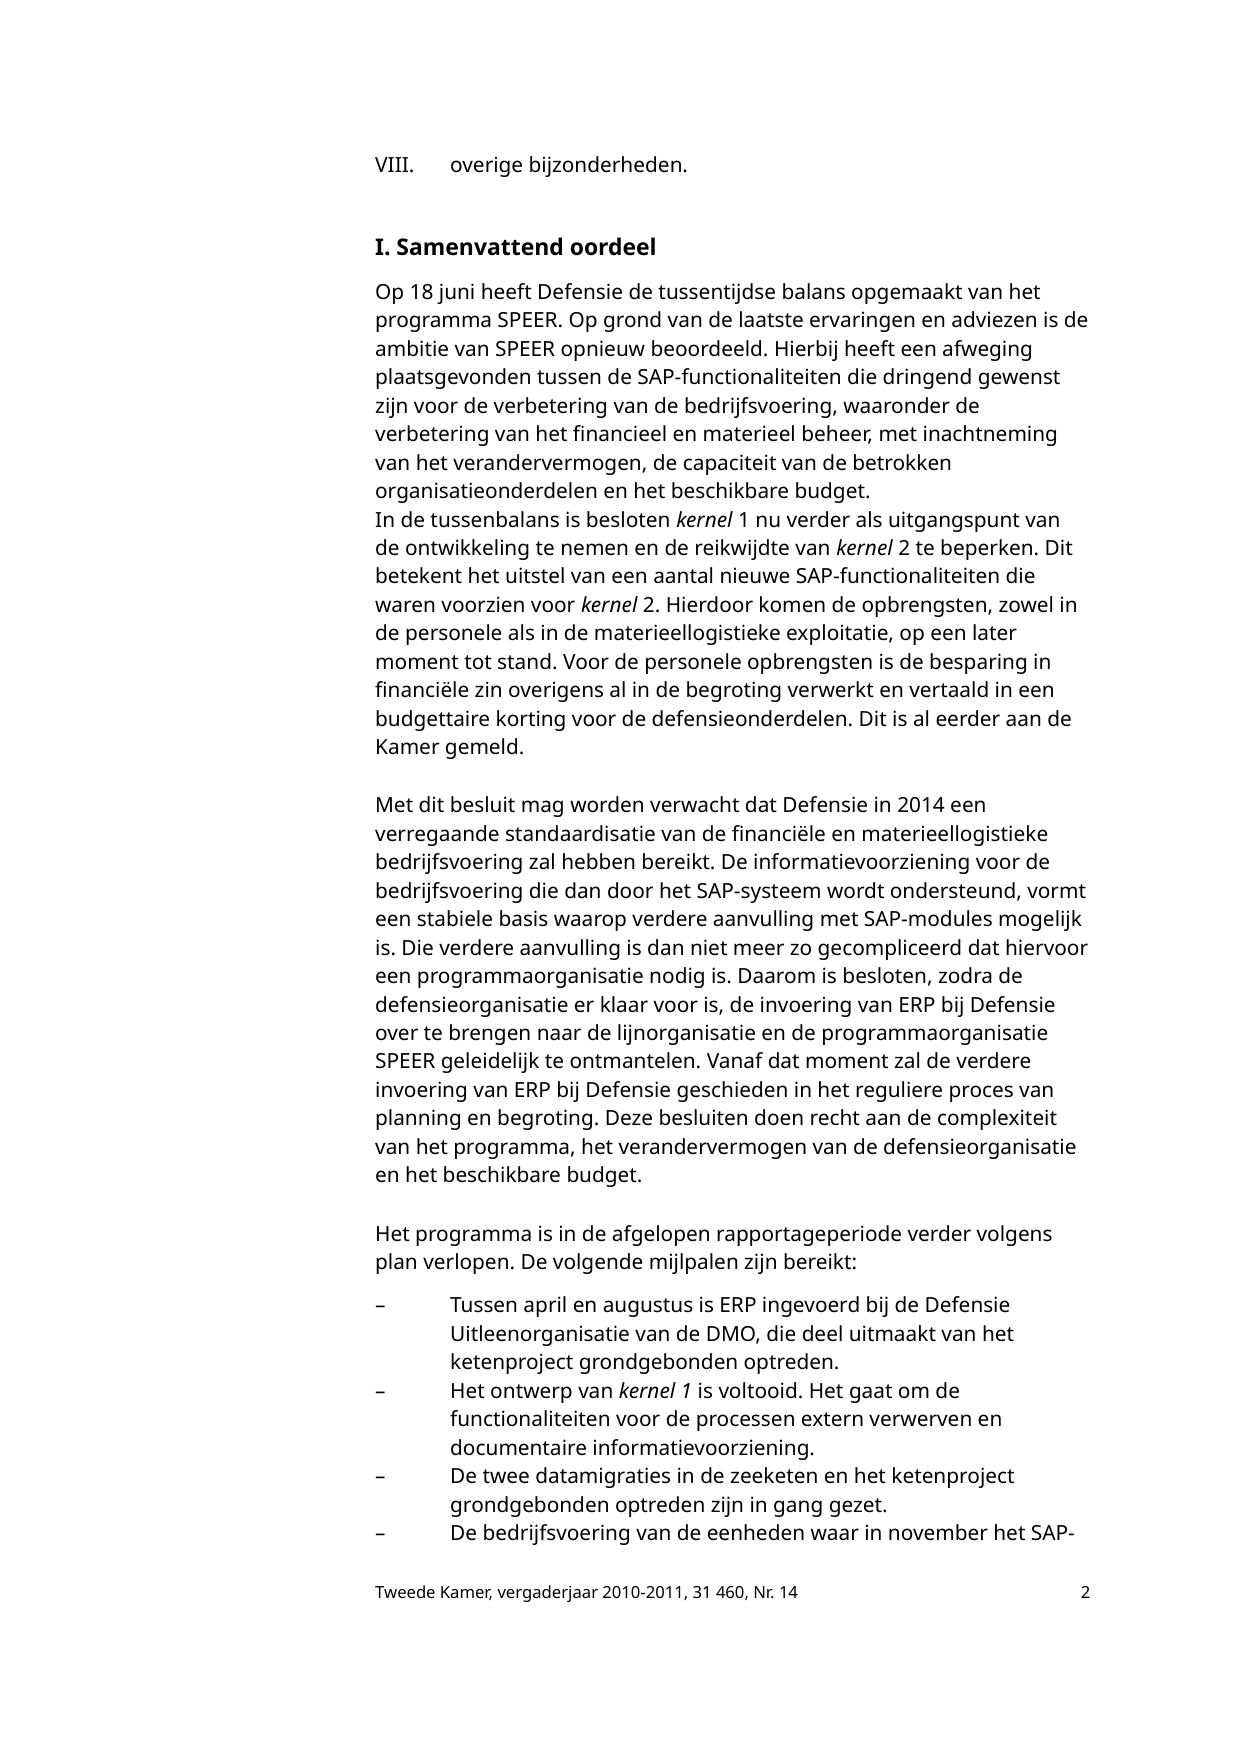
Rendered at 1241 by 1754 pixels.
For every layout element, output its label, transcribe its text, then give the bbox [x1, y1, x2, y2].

list Het ontwerp van kernel 1 is voltooid. Het gaat om de functionaliteiten voor de processen extern verwerven en documentaire informatievoorziening. [375, 1376, 1090, 1461]
list Tussen april en augustus is ERP ingevoerd bij de Defensie Uitleenorganisatie van de DMO, die deel uitmaakt van het ketenproject grondgebonden optreden. [375, 1291, 1090, 1376]
list De twee datamigraties in de zeeketen en het ketenproject grondgebonden optreden zijn in gang gezet. [375, 1461, 1090, 1518]
subtitle I. Samenvattend oordeel [375, 231, 1090, 262]
text Op 18 juni heeft Defensie de tussentijdse balans opgemaakt van het programma SPEER. Op grond van de laatste ervaringen en adviezen is de ambitie van SPEER opnieuw beoordeeld. Hierbij heeft een afweging plaatsgevonden tussen de SAP-functionaliteiten die dringend gewenst zijn voor de verbetering van de bedrijfsvoering, waaronder de verbetering van het financieel en materieel beheer, met inachtneming van het verandervermogen, de capaciteit van de betrokken organisatieonderdelen en het beschikbare budget. [375, 277, 1090, 505]
text In de tussenbalans is besloten kernel 1 nu verder als uitgangspunt van de ontwikkeling te nemen en de reikwijdte van kernel 2 te beperken. Dit betekent het uitstel van een aantal nieuwe SAP-functionaliteiten die waren voorzien voor kernel 2. Hierdoor komen de opbrengsten, zowel in de personele als in de materieellogistieke exploitatie, op een later moment tot stand. Voor de personele opbrengsten is de besparing in financiële zin overigens al in de begroting verwerkt en vertaald in een budgettaire korting voor de defensieonderdelen. Dit is al eerder aan de Kamer gemeld. [375, 505, 1090, 761]
text Het programma is in de afgelopen rapportageperiode verder volgens plan verlopen. De volgende mijlpalen zijn bereikt: [375, 1219, 1090, 1276]
text Met dit besluit mag worden verwacht dat Defensie in 2014 een verregaande standaardisatie van de financiële en materieellogistieke bedrijfsvoering zal hebben bereikt. De informatievoorziening voor de bedrijfsvoering die dan door het SAP-systeem wordt ondersteund, vormt een stabiele basis waarop verdere aanvulling met SAP-modules mogelijk is. Die verdere aanvulling is dan niet meer zo gecompliceerd dat hiervoor een programmaorganisatie nodig is. Daarom is besloten, zodra de defensieorganisatie er klaar voor is, de invoering van ERP bij Defensie over te brengen naar de lijnorganisatie en de programmaorganisatie SPEER geleidelijk te ontmantelen. Vanaf dat moment zal de verdere invoering van ERP bij Defensie geschieden in het reguliere proces van planning en begroting. Deze besluiten doen recht aan de complexiteit van het programma, het verandervermogen van de defensieorganisatie en het beschikbare budget. [375, 791, 1090, 1189]
list overige bijzonderheden. [375, 150, 1090, 178]
list De bedrijfsvoering van de eenheden waar in november het SAP- [375, 1518, 1090, 1547]
